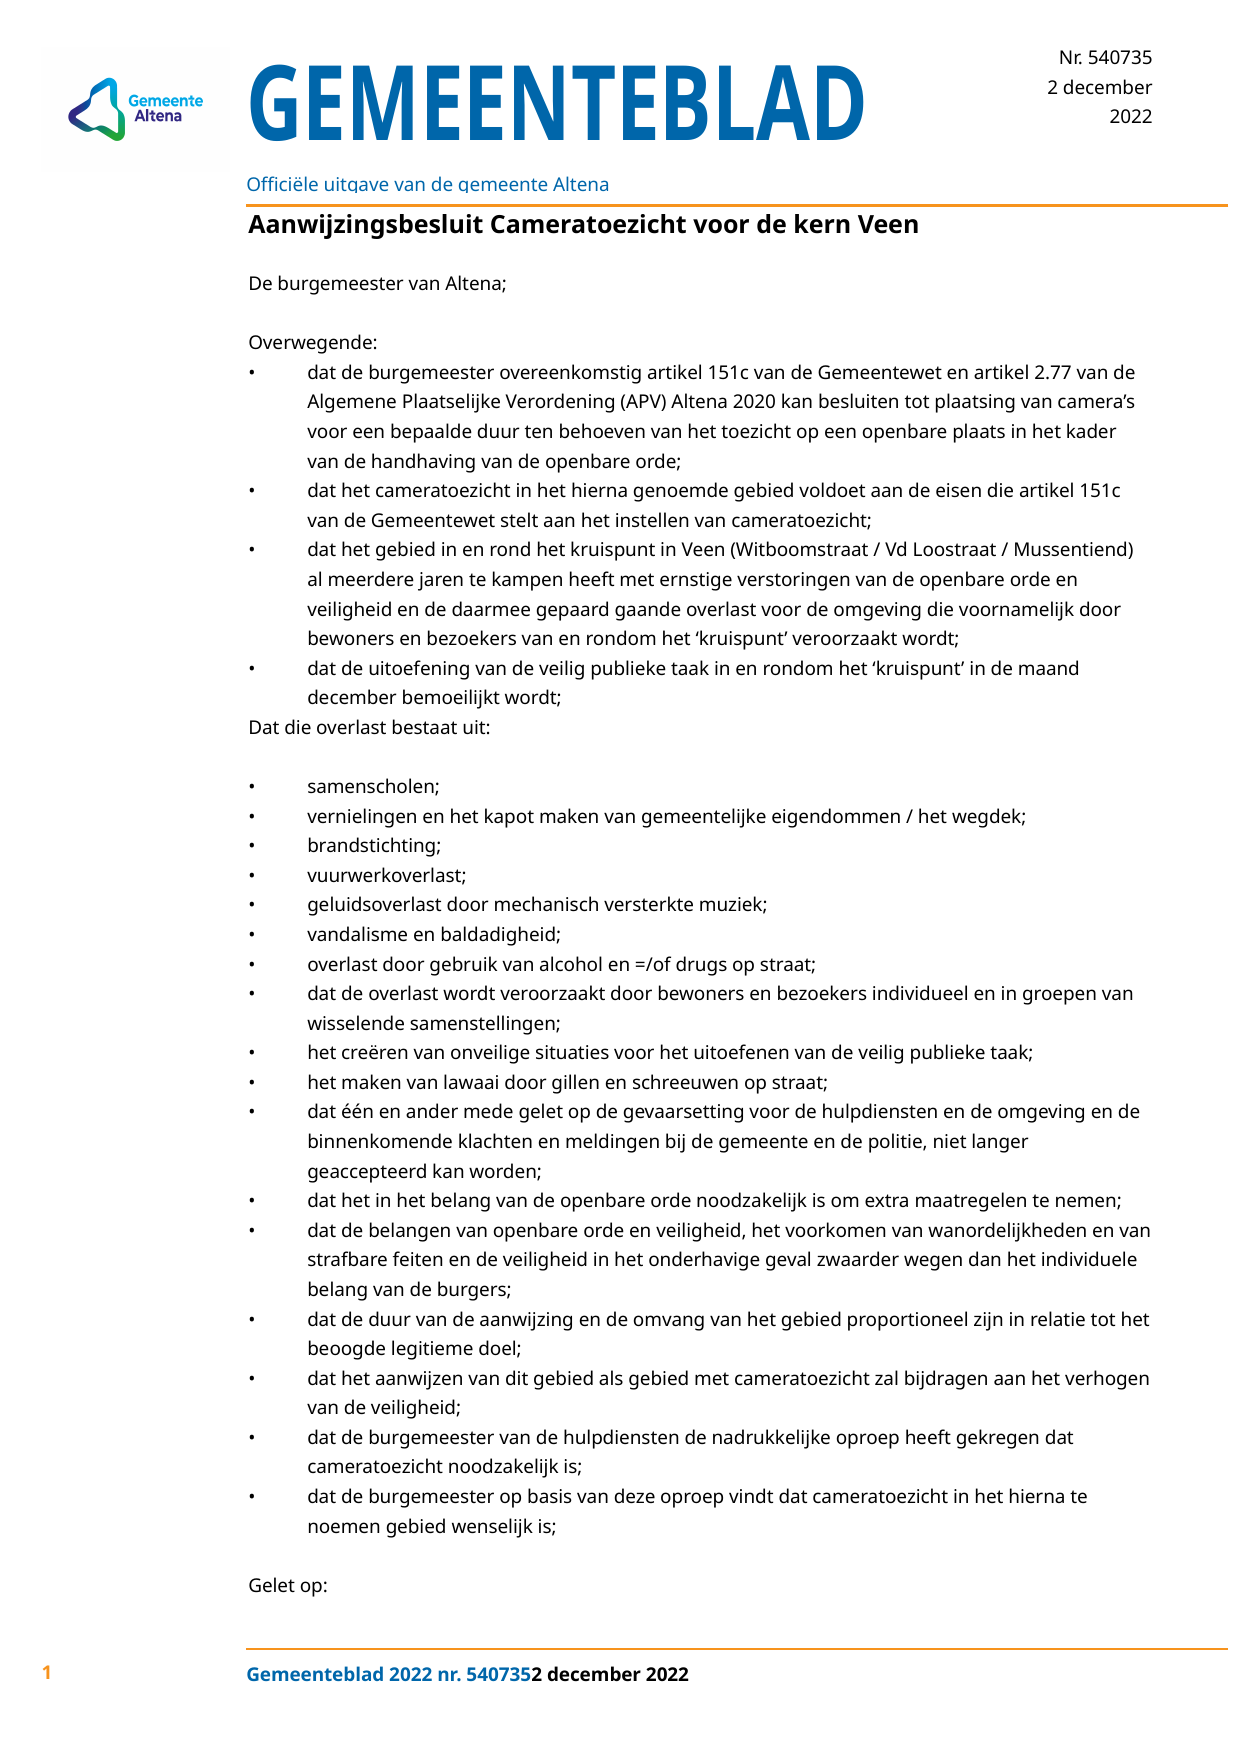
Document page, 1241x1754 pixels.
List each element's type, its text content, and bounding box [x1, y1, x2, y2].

list dat het aanwijzen van dit gebied als gebied met cameratoezicht zal bijdragen aan het verhogen van de veiligheid; [248, 1365, 1152, 1420]
text Aanwijzingsbesluit Cameratoezicht voor de kern Veen [248, 207, 1152, 241]
text Dat die overlast bestaat uit: [248, 714, 1152, 740]
list dat de uitoefening van de veilig publieke taak in en rondom het ‘kruispunt’ in de maand december bemoeilijkt wordt; [248, 655, 1152, 710]
list dat het in het belang van de openbare orde noodzakelijk is om extra maatregelen te nemen; [248, 1187, 1152, 1213]
list dat de belangen van openbare orde en veiligheid, het voorkomen van wanordelijkheden en van strafbare feiten en de veiligheid in het onderhavige geval zwaarder wegen dan het individuele belang van de burgers; [248, 1217, 1152, 1302]
text De burgemeester van Altena; [248, 270, 1152, 296]
list vuurwerkoverlast; [248, 862, 1152, 888]
list geluidsoverlast door mechanisch versterkte muziek; [248, 892, 1152, 917]
text Gelet op: [248, 1572, 1152, 1598]
list dat het gebied in en rond het kruispunt in Veen (Witboomstraat / Vd Loostraat / Mussentiend) al meerdere jaren te kampen heeft met ernstige verstoringen van de openbare orde en veiligheid en de daarmee gepaard gaande overlast voor de omgeving die voornamelijk door bewoners en bezoekers van en rondom het ‘kruispunt’ veroorzaakt wordt; [248, 537, 1152, 651]
list dat één en ander mede gelet op de gevaarsetting voor de hulpdiensten en de omgeving en de binnenkomende klachten en meldingen bij de gemeente en de politie, niet langer geaccepteerd kan worden; [248, 1099, 1152, 1183]
list dat de burgemeester op basis van deze oproep vindt dat cameratoezicht in het hierna te noemen gebied wenselijk is; [248, 1483, 1152, 1538]
text Overwegende: [248, 329, 1152, 355]
list vandalisme en baldadigheid; [248, 921, 1152, 947]
list dat de overlast wordt veroorzaakt door bewoners en bezoekers individueel en in groepen van wisselende samenstellingen; [248, 980, 1152, 1036]
list dat de burgemeester overeenkomstig artikel 151c van de Gemeentewet en artikel 2.77 van de Algemene Plaatselijke Verordening (APV) Altena 2020 kan besluiten tot plaatsing van camera’s voor een bepaalde duur ten behoeven van het toezicht op een openbare plaats in het kader van de handhaving van de openbare orde; [248, 359, 1152, 473]
list vernielingen en het kapot maken van gemeentelijke eigendommen / het wegdek; [248, 803, 1152, 828]
list dat het cameratoezicht in het hierna genoemde gebied voldoet aan de eisen die artikel 151c van de Gemeentewet stelt aan het instellen van cameratoezicht; [248, 477, 1152, 533]
list samenscholen; [248, 773, 1152, 799]
list brandstichting; [248, 832, 1152, 858]
picture [41, 47, 231, 172]
list dat de duur van de aanwijzing en de omvang van het gebied proportioneel zijn in relatie tot het beoogde legitieme doel; [248, 1306, 1152, 1361]
list het maken van lawaai door gillen en schreeuwen op straat; [248, 1069, 1152, 1095]
list overlast door gebruik van alcohol en =/of drugs op straat; [248, 951, 1152, 976]
list dat de burgemeester van de hulpdiensten de nadrukkelijke oproep heeft gekregen dat cameratoezicht noodzakelijk is; [248, 1424, 1152, 1479]
list het creëren van onveilige situaties voor het uitoefenen van de veilig publieke taak; [248, 1039, 1152, 1065]
